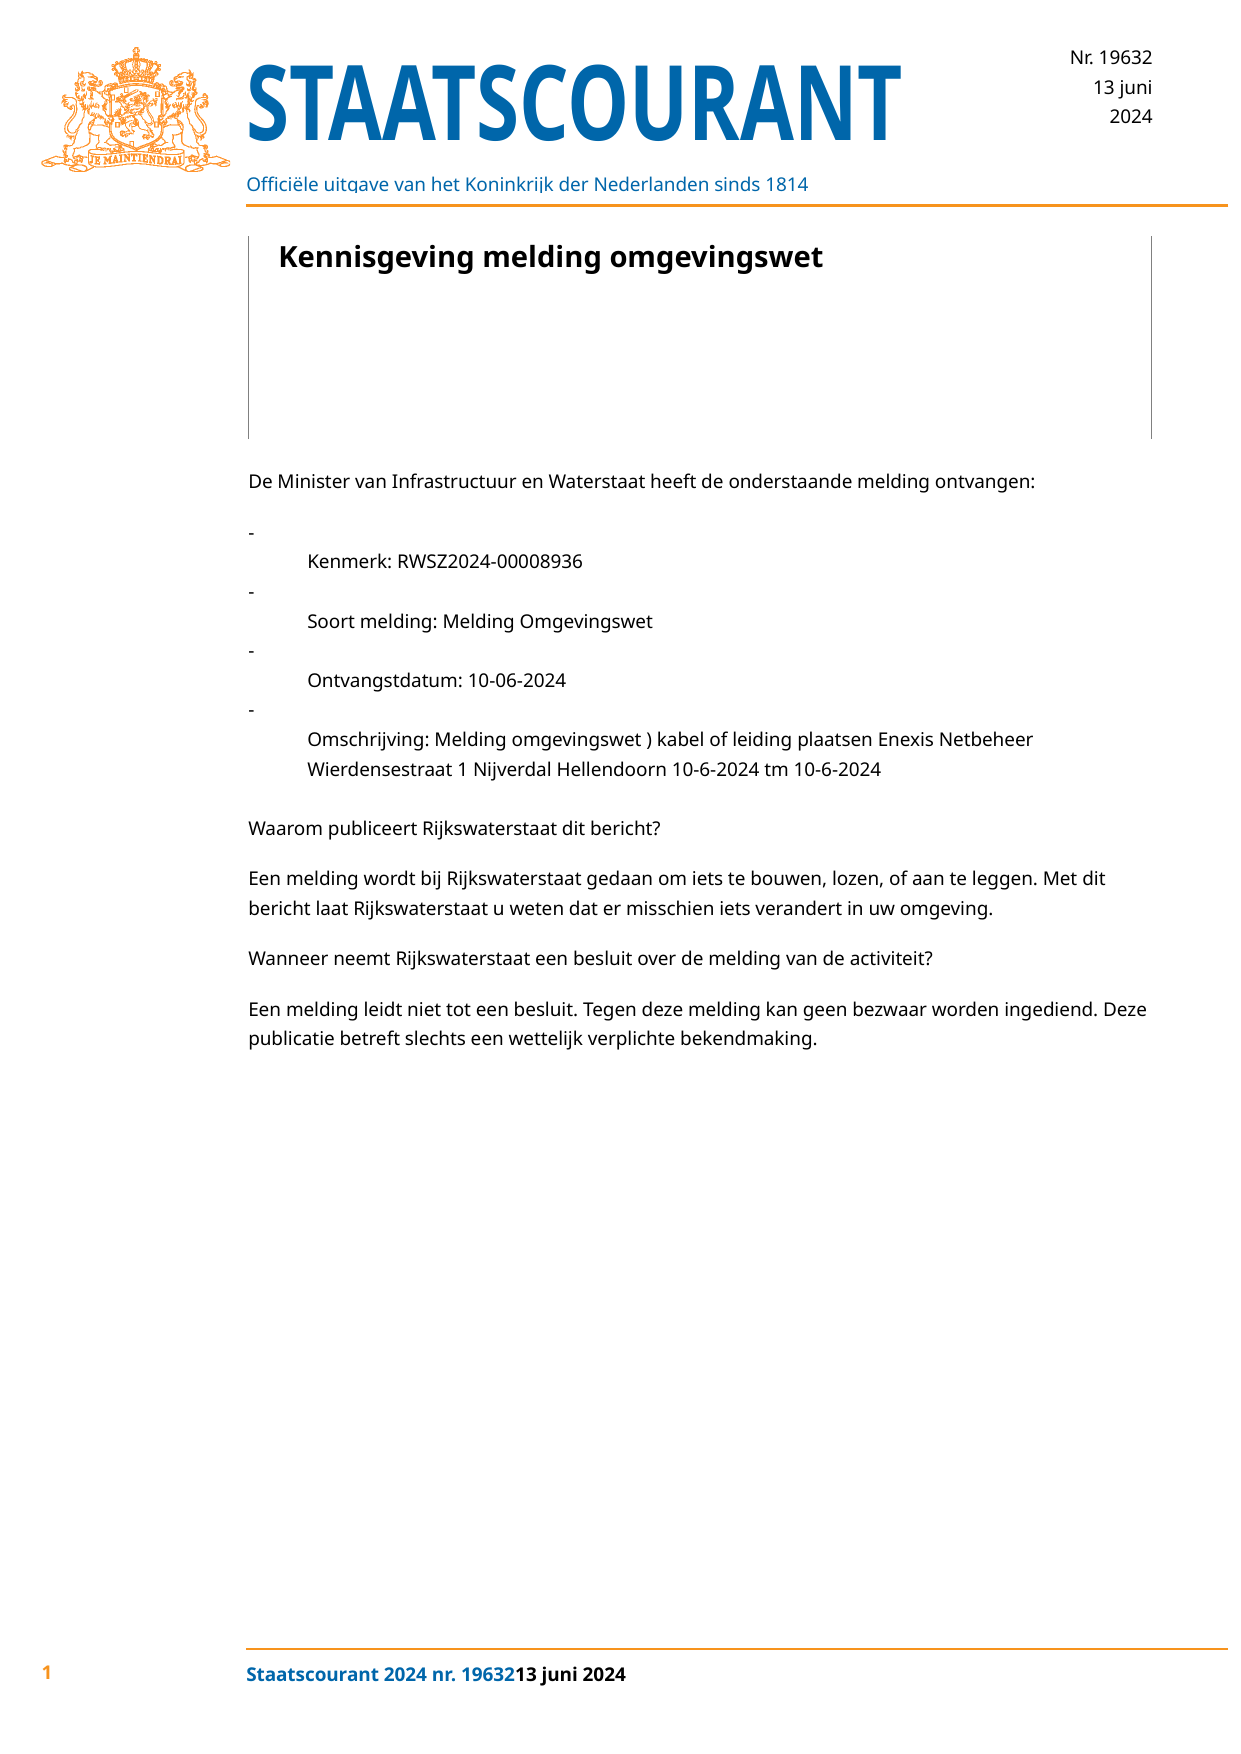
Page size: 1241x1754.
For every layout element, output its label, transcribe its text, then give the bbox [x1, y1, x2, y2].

text Waarom publiceert Rijkswaterstaat dit bericht? [248, 815, 1152, 841]
text Wanneer neemt Rijkswaterstaat een besluit over de melding van de activiteit? [248, 945, 1152, 971]
table_header Kennisgeving melding omgevingswet [249, 236, 850, 439]
picture [912, 236, 1090, 414]
text Een melding wordt bij Rijkswaterstaat gedaan om iets te bouwen, lozen, of aan te leggen. Met dit bericht laat Rijkswaterstaat u weten dat er misschien iets verandert in uw omgeving. [248, 865, 1152, 921]
table_header [850, 236, 912, 413]
list Omschrijving: Melding omgevingswet ) kabel of leiding plaatsen Enexis Netbeheer Wierdensestraat 1 Nijverdal Hellendoorn 10-6-2024 tm 10-6-2024 [248, 726, 1152, 781]
list Kenmerk: RWSZ2024-00008936 [248, 549, 1152, 574]
picture [41, 47, 231, 172]
text Een melding leidt niet tot een besluit. Tegen deze melding kan geen bezwaar worden ingediend. Deze publicatie betreft slechts een wettelijk verplichte bekendmaking. [248, 996, 1152, 1051]
text De Minister van Infrastructuur en Waterstaat heeft de onderstaande melding ontvangen: [248, 469, 1152, 494]
table_header [850, 414, 1151, 439]
list Ontvangstdatum: 10-06-2024 [248, 667, 1152, 693]
table_header [1090, 236, 1151, 413]
list Soort melding: Melding Omgevingswet [248, 608, 1152, 633]
